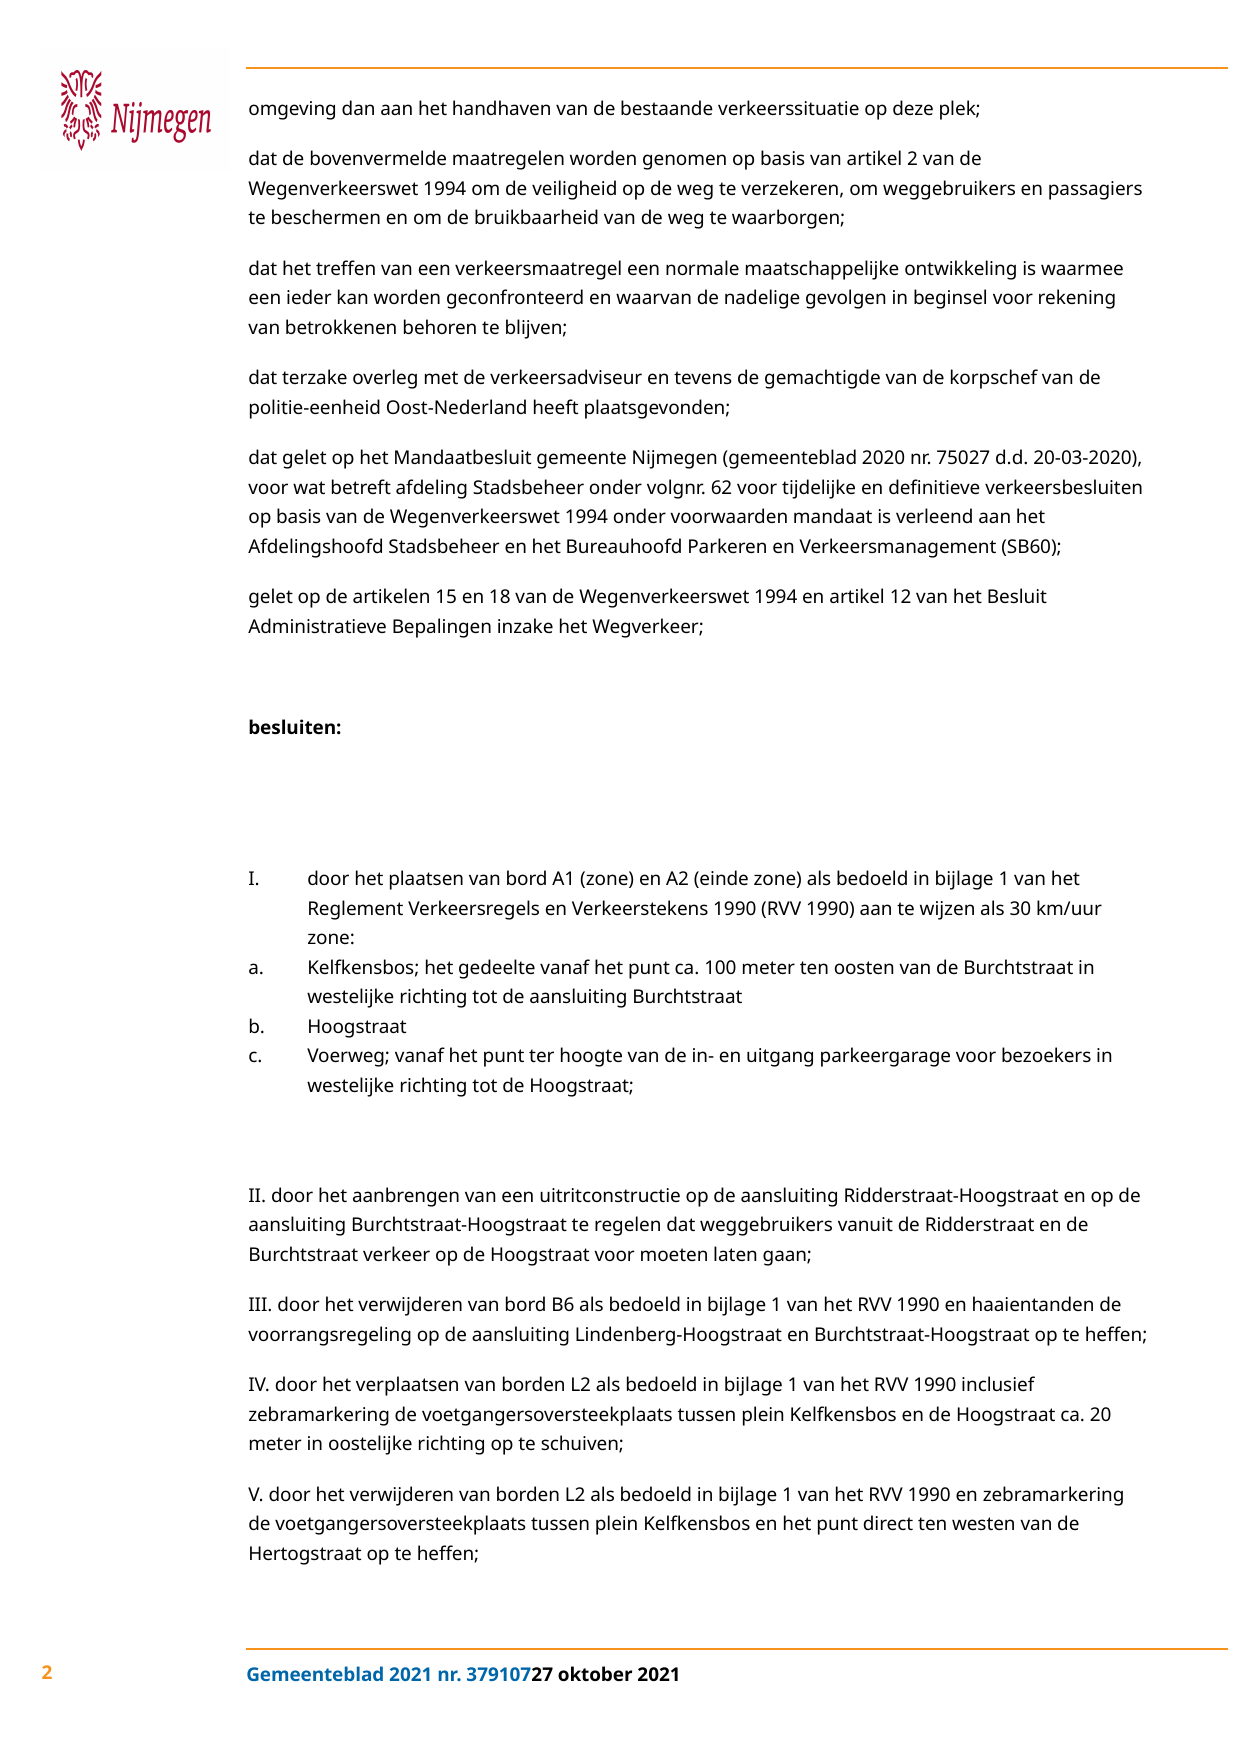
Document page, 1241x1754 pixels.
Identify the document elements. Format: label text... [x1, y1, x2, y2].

text dat de bovenvermelde maatregelen worden genomen op basis van artikel 2 van de Wegenverkeerswet 1994 om de veiligheid op de weg te verzekeren, om weggebruikers en passagiers te beschermen en om de bruikbaarheid van de weg te waarborgen; [248, 145, 1152, 230]
text dat gelet op het Mandaatbesluit gemeente Nijmegen (gemeenteblad 2020 nr. 75027 d.d. 20-03-2020), voor wat betreft afdeling Stadsbeheer onder volgnr. 62 voor tijdelijke en definitieve verkeersbesluiten op basis van de Wegenverkeerswet 1994 onder voorwaarden mandaat is verleend aan het Afdelingshoofd Stadsbeheer en het Bureauhoofd Parkeren en Verkeersmanagement (SB60); [248, 444, 1152, 559]
list Voerweg; vanaf het punt ter hoogte van de in- en uitgang parkeergarage voor bezoekers in westelijke richting tot de Hoogstraat; [248, 1043, 1152, 1098]
text IV. door het verplaatsen van borden L2 als bedoeld in bijlage 1 van het RVV 1990 inclusief zebramarkering de voetgangersoversteekplaats tussen plein Kelfkensbos en de Hoogstraat ca. 20 meter in oostelijke richting op te schuiven; [248, 1371, 1152, 1456]
text omgeving dan aan het handhaven van de bestaande verkeerssituatie op deze plek; [248, 95, 1152, 121]
list door het plaatsen van bord A1 (zone) en A2 (einde zone) als bedoeld in bijlage 1 van het Reglement Verkeersregels en Verkeerstekens 1990 (RVV 1990) aan te wijzen als 30 km/uur zone: [248, 865, 1152, 950]
list Hoogstraat [248, 1013, 1152, 1039]
text besluiten: [248, 714, 1152, 740]
text V. door het verwijderen van borden L2 als bedoeld in bijlage 1 van het RVV 1990 en zebramarkering de voetgangersoversteekplaats tussen plein Kelfkensbos en het punt direct ten westen van de Hertogstraat op te heffen; [248, 1481, 1152, 1566]
picture [41, 47, 231, 172]
text III. door het verwijderen van bord B6 als bedoeld in bijlage 1 van het RVV 1990 en haaientanden de voorrangsregeling op de aansluiting Lindenberg-Hoogstraat en Burchtstraat-Hoogstraat op te heffen; [248, 1291, 1152, 1347]
text dat terzake overleg met de verkeersadviseur en tevens de gemachtigde van de korpschef van de politie-eenheid Oost-Nederland heeft plaatsgevonden; [248, 364, 1152, 420]
text gelet op de artikelen 15 en 18 van de Wegenverkeerswet 1994 en artikel 12 van het Besluit Administratieve Bepalingen inzake het Wegverkeer; [248, 583, 1152, 639]
text dat het treffen van een verkeersmaatregel een normale maatschappelijke ontwikkeling is waarmee een ieder kan worden geconfronteerd en waarvan de nadelige gevolgen in beginsel voor rekening van betrokkenen behoren te blijven; [248, 255, 1152, 340]
text II. door het aanbrengen van een uitritconstructie op de aansluiting Ridderstraat-Hoogstraat en op de aansluiting Burchtstraat-Hoogstraat te regelen dat weggebruikers vanuit de Ridderstraat en de Burchtstraat verkeer op de Hoogstraat voor moeten laten gaan; [248, 1182, 1152, 1267]
list Kelfkensbos; het gedeelte vanaf het punt ca. 100 meter ten oosten van de Burchtstraat in westelijke richting tot de aansluiting Burchtstraat [248, 954, 1152, 1009]
